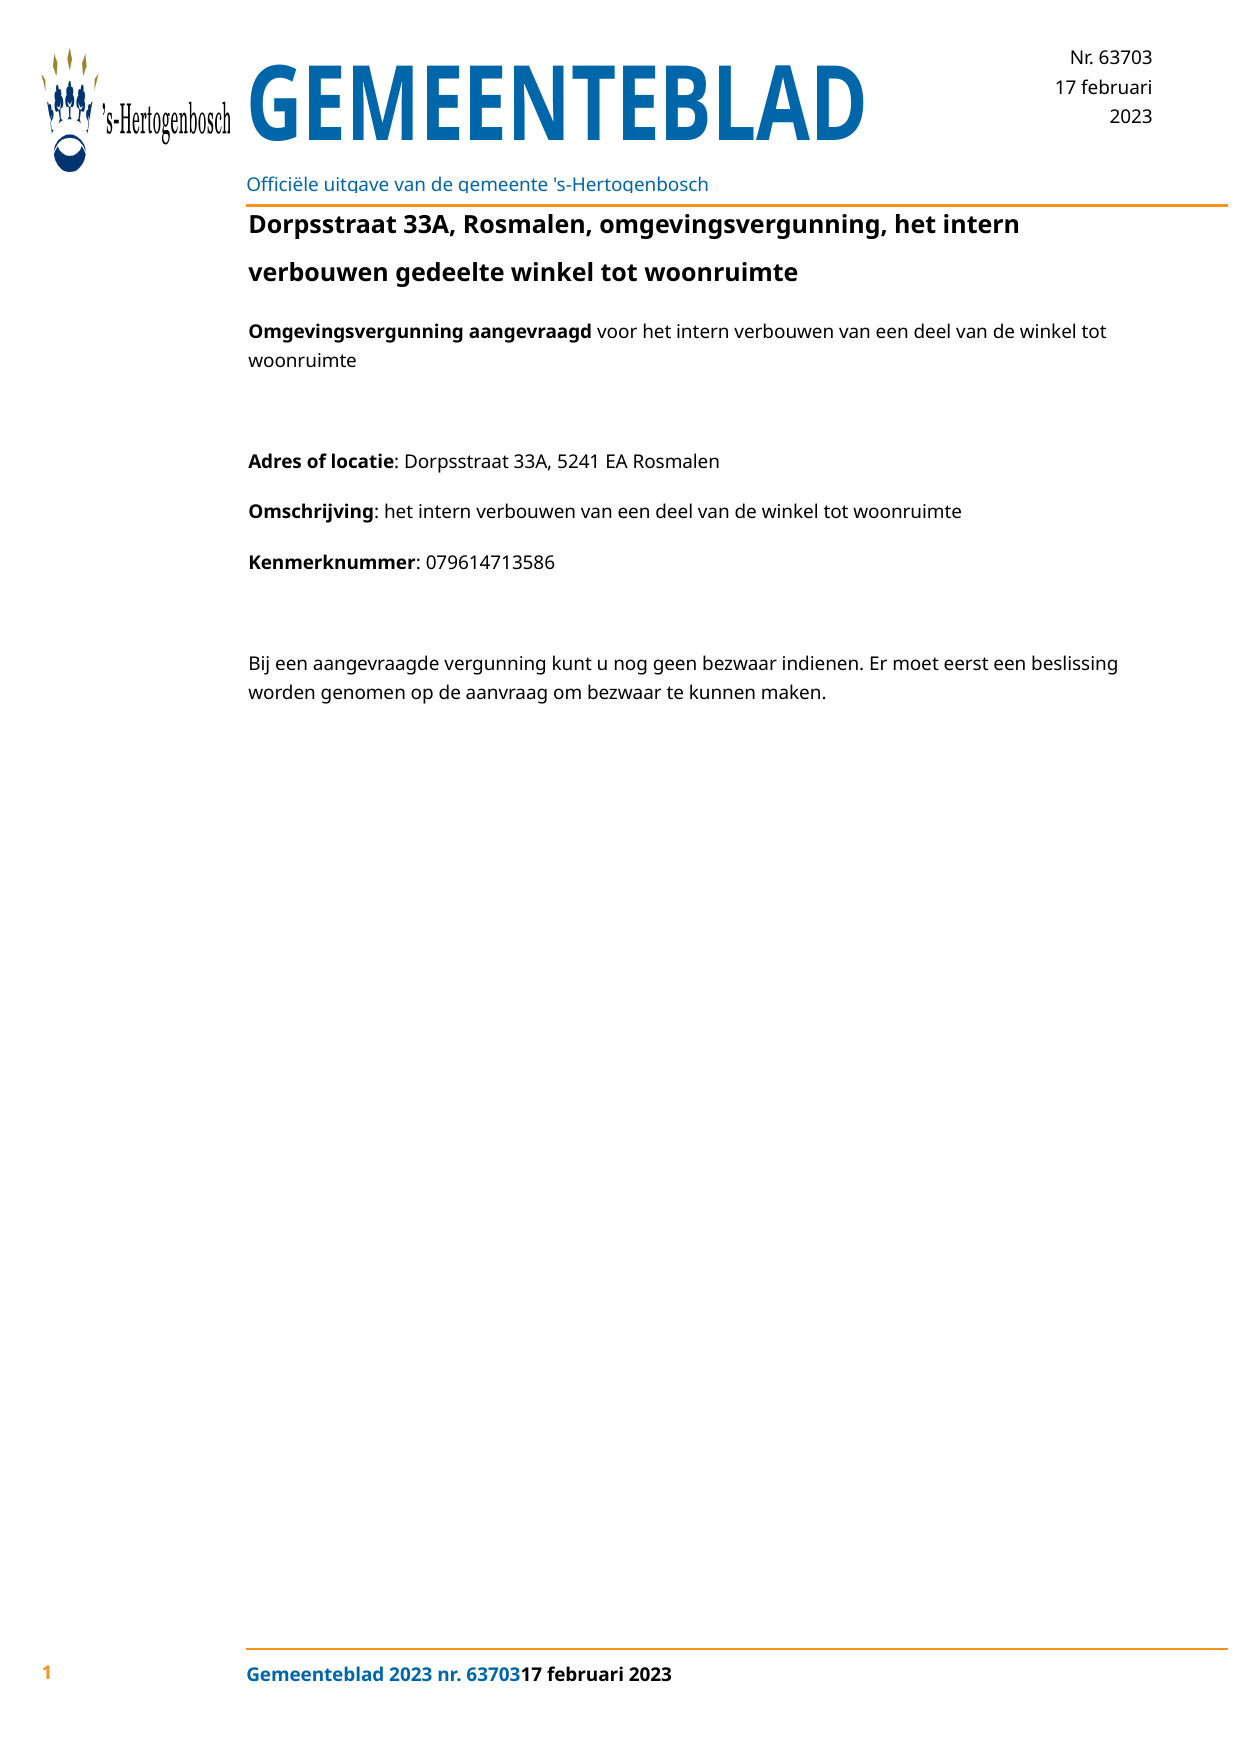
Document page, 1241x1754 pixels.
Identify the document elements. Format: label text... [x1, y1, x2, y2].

text Dorpsstraat 33A, Rosmalen, omgevingsvergunning, het intern verbouwen gedeelte winkel tot woonruimte [248, 207, 1152, 288]
picture [41, 47, 231, 172]
text Omgevingsvergunning aangevraagd voor het intern verbouwen van een deel van de winkel tot woonruimte [248, 318, 1152, 373]
text Kenmerknummer: 079614713586 [248, 549, 1152, 575]
text Bij een aangevraagde vergunning kunt u nog geen bezwaar indienen. Er moet eerst een beslissing worden genomen op de aanvraag om bezwaar te kunnen maken. [248, 650, 1152, 705]
text Omschrijving: het intern verbouwen van een deel van de winkel tot woonruimte [248, 499, 1152, 524]
text Adres of locatie: Dorpsstraat 33A, 5241 EA Rosmalen [248, 448, 1152, 474]
